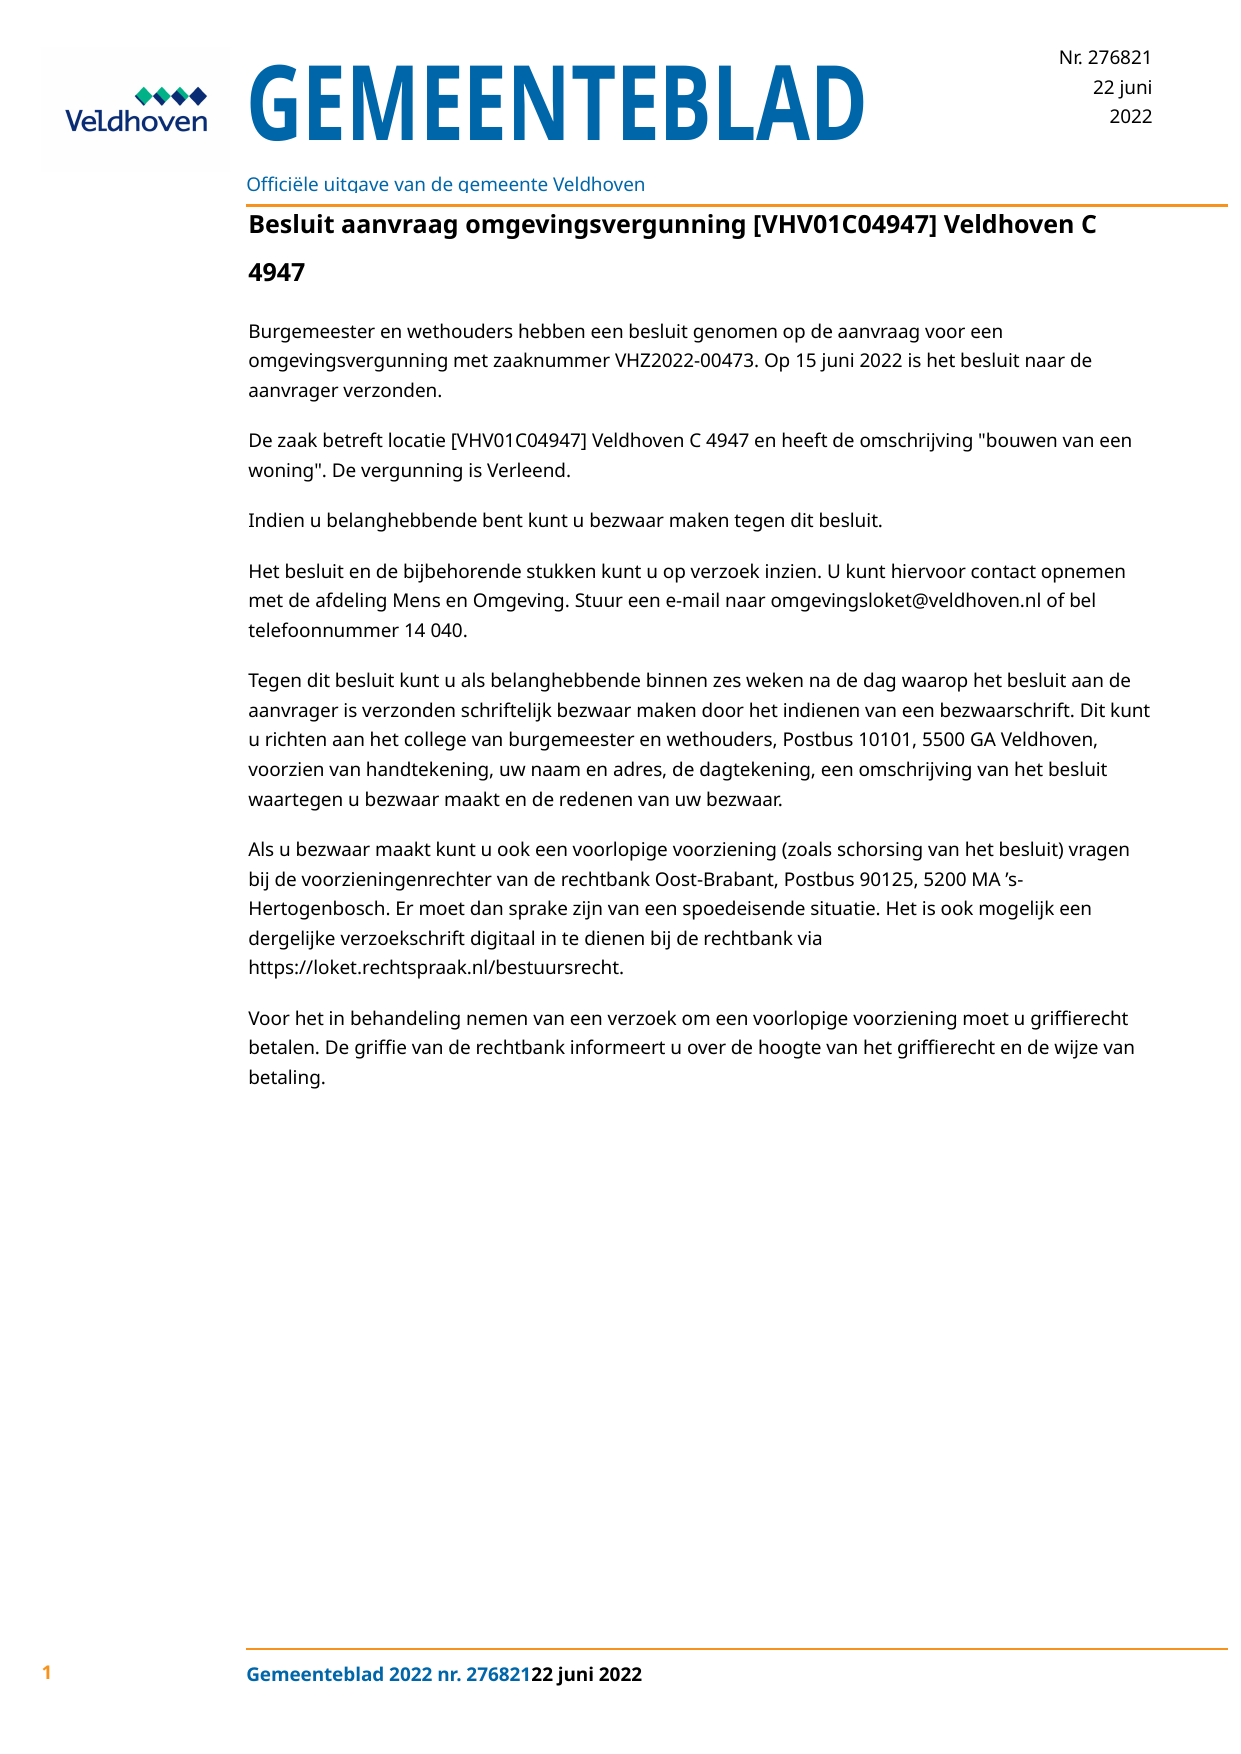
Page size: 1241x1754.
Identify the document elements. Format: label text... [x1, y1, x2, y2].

text De zaak betreft locatie [VHV01C04947] Veldhoven C 4947 en heeft de omschrijving "bouwen van een woning". De vergunning is Verleend. [248, 427, 1152, 483]
text Indien u belanghebbende bent kunt u bezwaar maken tegen dit besluit. [248, 507, 1152, 533]
text Besluit aanvraag omgevingsvergunning [VHV01C04947] Veldhoven C 4947 [248, 207, 1152, 288]
text Tegen dit besluit kunt u als belanghebbende binnen zes weken na de dag waarop het besluit aan de aanvrager is verzonden schriftelijk bezwaar maken door het indienen van een bezwaarschrift. Dit kunt u richten aan het college van burgemeester en wethouders, Postbus 10101, 5500 GA Veldhoven, voorzien van handtekening, uw naam en adres, de dagtekening, een omschrijving van het besluit waartegen u bezwaar maakt en de redenen van uw bezwaar. [248, 667, 1152, 812]
text Burgemeester en wethouders hebben een besluit genomen op de aanvraag voor een omgevingsvergunning met zaaknummer VHZ2022-00473. Op 15 juni 2022 is het besluit naar de aanvrager verzonden. [248, 318, 1152, 403]
text Het besluit en de bijbehorende stukken kunt u op verzoek inzien. U kunt hiervoor contact opnemen met de afdeling Mens en Omgeving. Stuur een e-mail naar omgevingsloket@veldhoven.nl of bel telefoonnummer 14 040. [248, 558, 1152, 643]
text Als u bezwaar maakt kunt u ook een voorlopige voorziening (zoals schorsing van het besluit) vragen bij de voorzieningenrechter van de rechtbank Oost-Brabant, Postbus 90125, 5200 MA ’s-Hertogenbosch. Er moet dan sprake zijn van een spoedeisende situatie. Het is ook mogelijk een dergelijke verzoekschrift digitaal in te dienen bij de rechtbank via https://loket.rechtspraak.nl/bestuursrecht. [248, 836, 1152, 980]
picture [41, 47, 231, 172]
text Voor het in behandeling nemen van een verzoek om een voorlopige voorziening moet u griffierecht betalen. De griffie van de rechtbank informeert u over de hoogte van het griffierecht en de wijze van betaling. [248, 1005, 1152, 1090]
